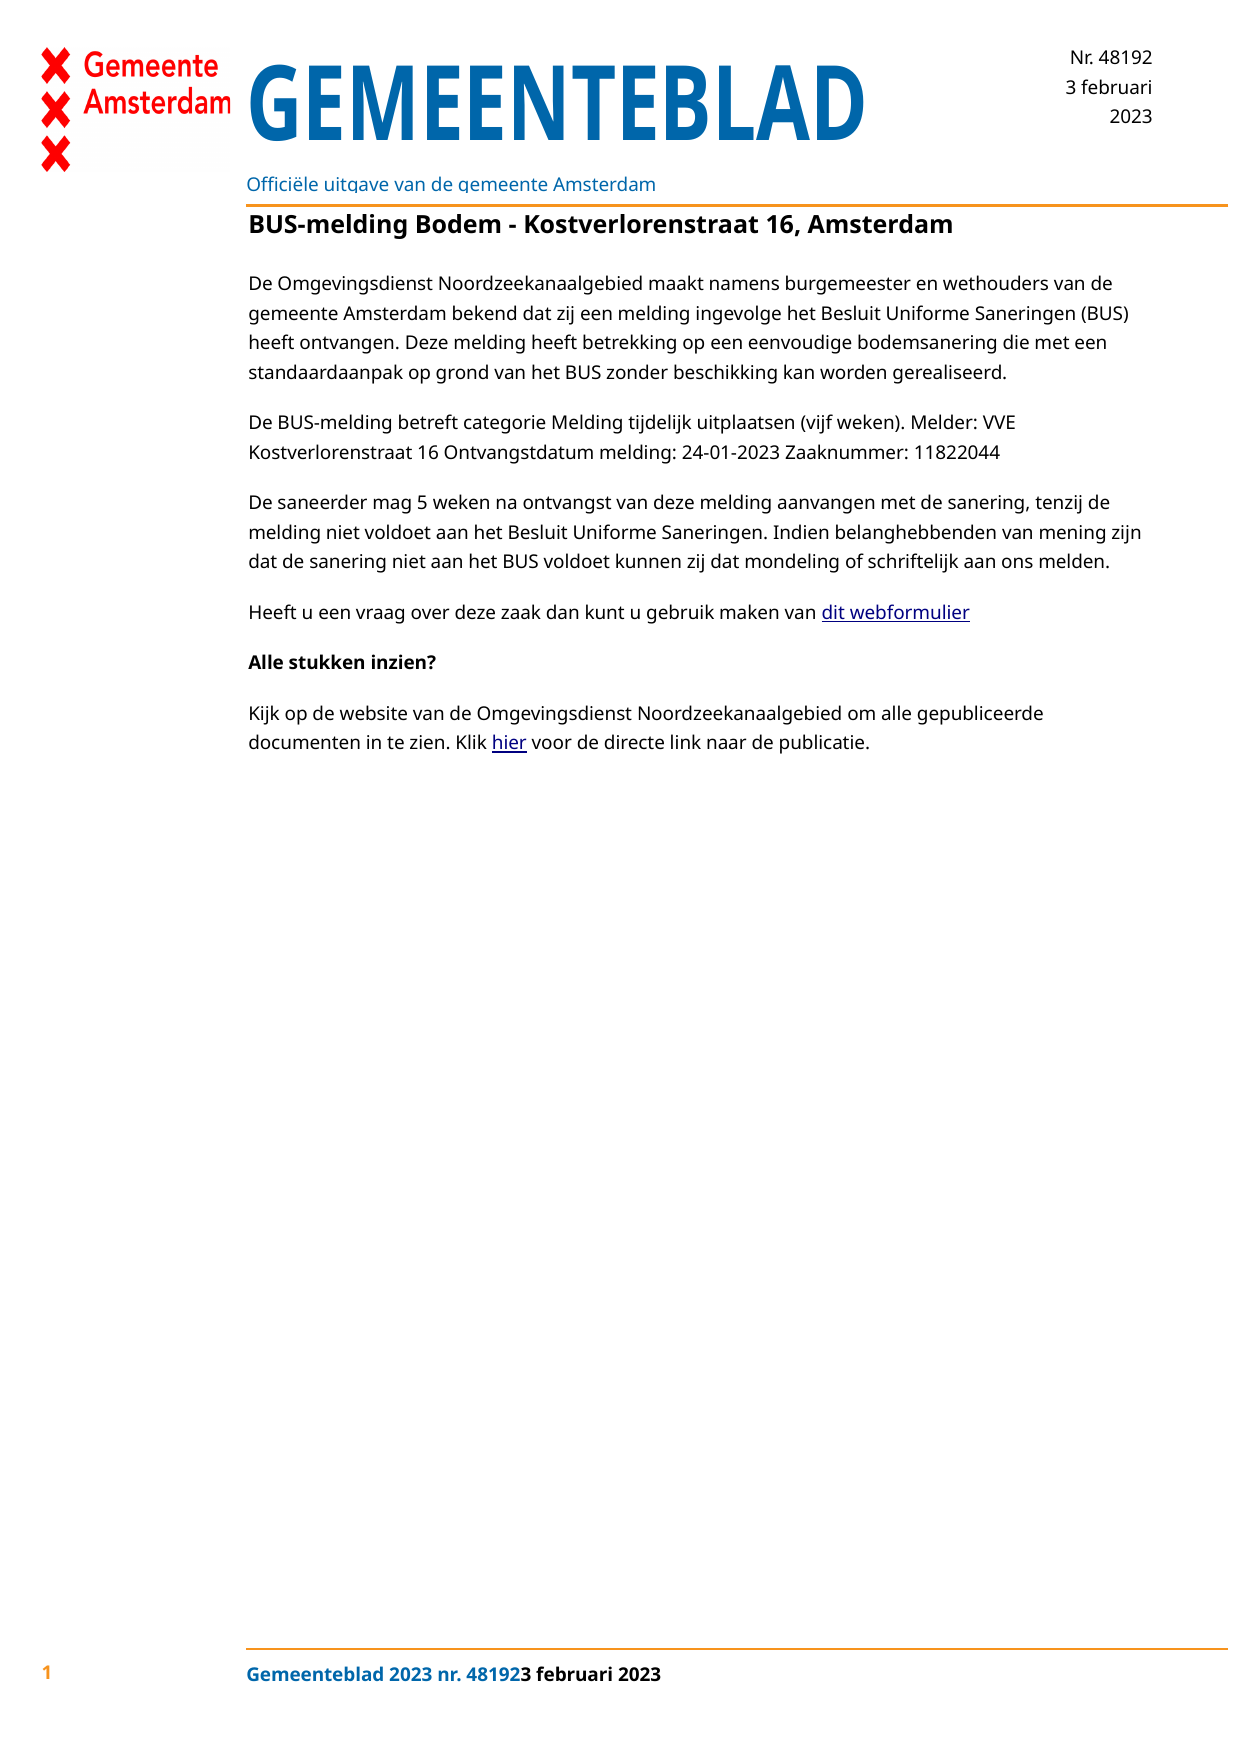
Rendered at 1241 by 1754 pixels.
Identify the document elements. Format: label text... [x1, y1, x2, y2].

picture [41, 47, 231, 172]
text De BUS-melding betreft categorie Melding tijdelijk uitplaatsen (vijf weken). Melder: VVE Kostverlorenstraat 16 Ontvangstdatum melding: 24-01-2023 Zaaknummer: 11822044 [248, 409, 1152, 465]
text Alle stukken inzien? [248, 649, 1152, 675]
text Kijk op de website van de Omgevingsdienst Noordzeekanaalgebied om alle gepubliceerde documenten in te zien. Klik hier voor de directe link naar de publicatie. [248, 700, 1152, 755]
text De Omgevingsdienst Noordzeekanaalgebied maakt namens burgemeester en wethouders van de gemeente Amsterdam bekend dat zij een melding ingevolge het Besluit Uniforme Saneringen (BUS) heeft ontvangen. Deze melding heeft betrekking op een eenvoudige bodemsanering die met een standaardaanpak op grond van het BUS zonder beschikking kan worden gerealiseerd. [248, 270, 1152, 385]
text Heeft u een vraag over deze zaak dan kunt u gebruik maken van dit webformulier [248, 599, 1152, 625]
text De saneerder mag 5 weken na ontvangst van deze melding aanvangen met de sanering, tenzij de melding niet voldoet aan het Besluit Uniforme Saneringen. Indien belanghebbenden van mening zijn dat de sanering niet aan het BUS voldoet kunnen zij dat mondeling of schriftelijk aan ons melden. [248, 489, 1152, 574]
text BUS-melding Bodem - Kostverlorenstraat 16, Amsterdam [248, 207, 1152, 241]
